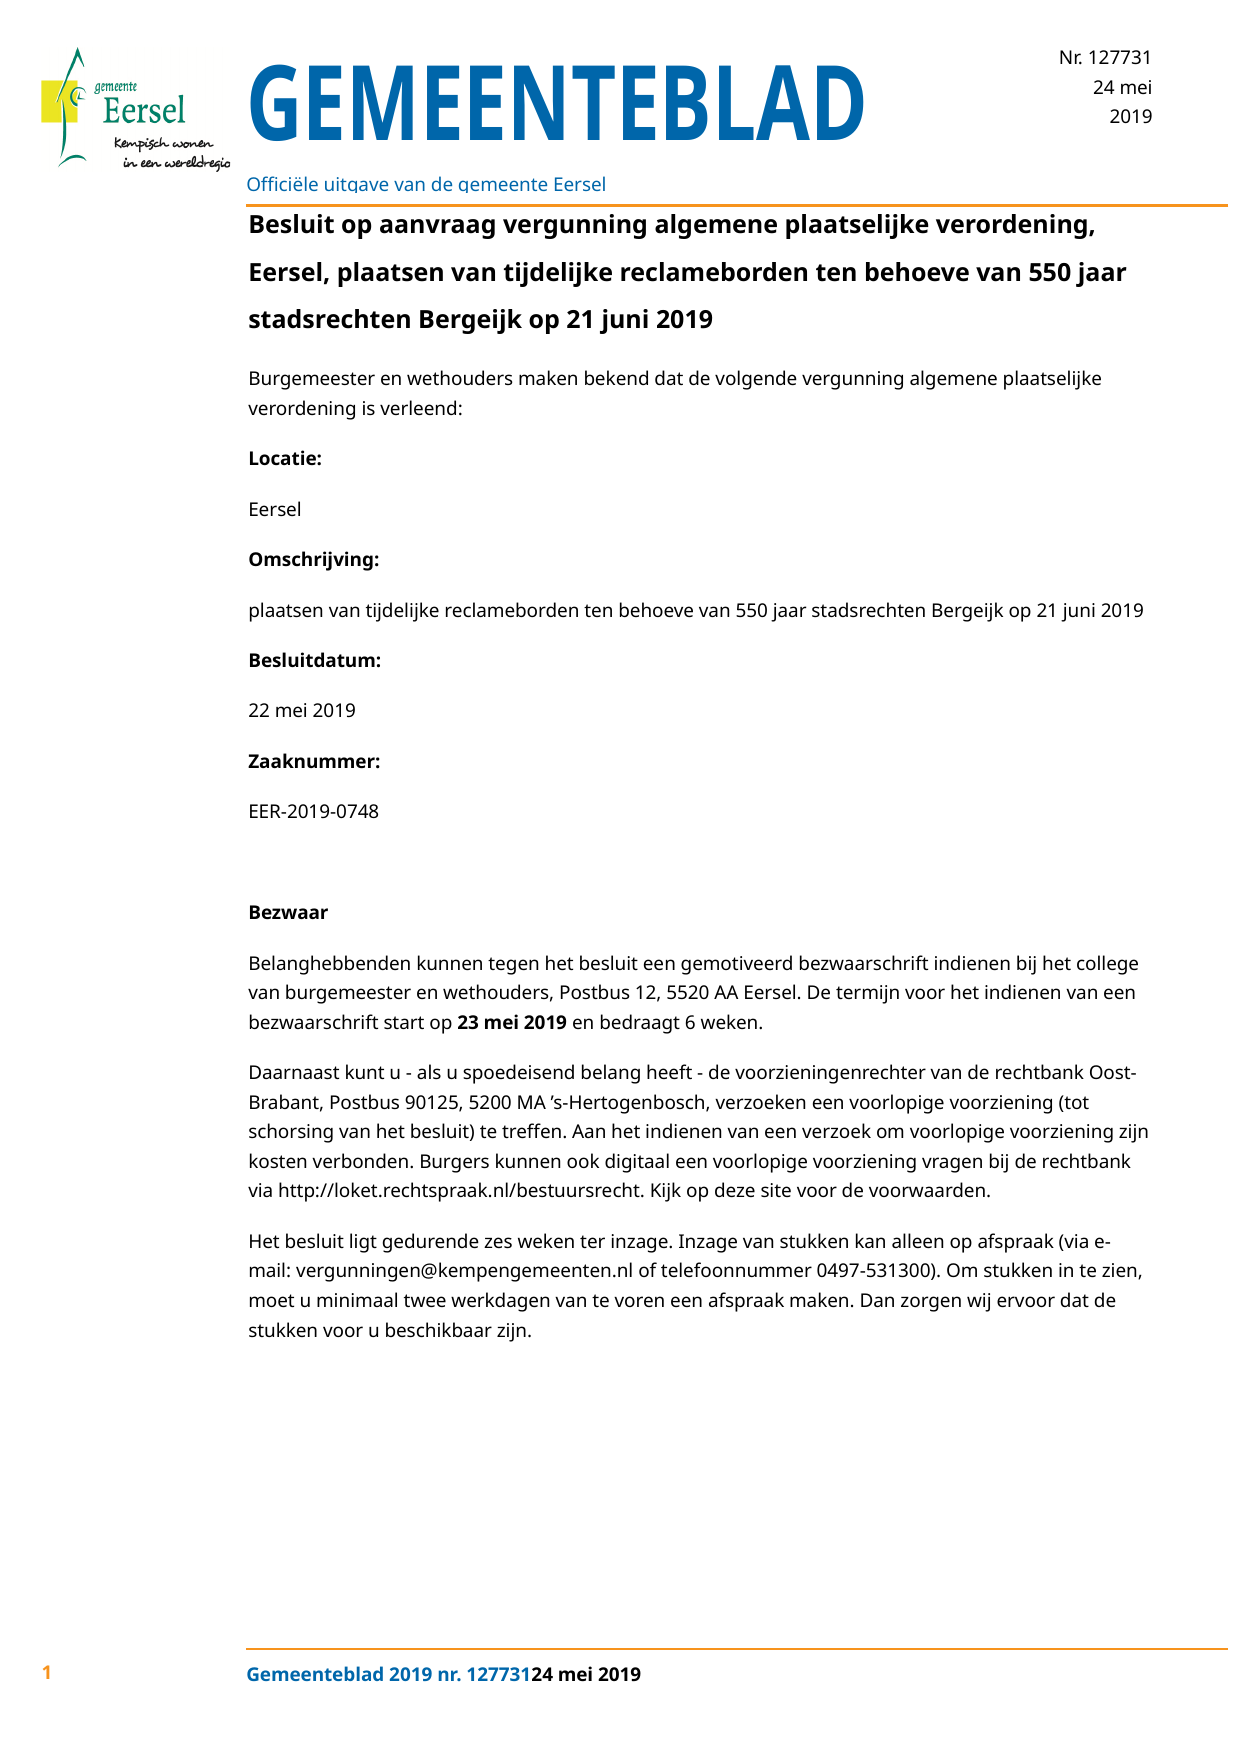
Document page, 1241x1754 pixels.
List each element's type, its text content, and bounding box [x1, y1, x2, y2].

text Zaaknummer: [248, 748, 1152, 774]
text 22 mei 2019 [248, 698, 1152, 723]
text Locatie: [248, 446, 1152, 471]
text Het besluit ligt gedurende zes weken ter inzage. Inzage van stukken kan alleen op afspraak (via e-mail: vergunningen@kempengemeenten.nl of telefoonnummer 0497-531300). Om stukken in te zien, moet u minimaal twee werkdagen van te voren een afspraak maken. Dan zorgen wij ervoor dat de stukken voor u beschikbaar zijn. [248, 1228, 1152, 1342]
text Besluitdatum: [248, 647, 1152, 673]
text Bezwaar [248, 899, 1152, 925]
text Omschrijving: [248, 546, 1152, 572]
picture [41, 47, 231, 172]
text Belanghebbenden kunnen tegen het besluit een gemotiveerd bezwaarschrift indienen bij het college van burgemeester en wethouders, Postbus 12, 5520 AA Eersel. De termijn voor het indienen van een bezwaarschrift start op 23 mei 2019 en bedraagt 6 weken. [248, 950, 1152, 1034]
text plaatsen van tijdelijke reclameborden ten behoeve van 550 jaar stadsrechten Bergeijk op 21 juni 2019 [248, 597, 1152, 622]
text Besluit op aanvraag vergunning algemene plaatselijke verordening, Eersel, plaatsen van tijdelijke reclameborden ten behoeve van 550 jaar stadsrechten Bergeijk op 21 juni 2019 [248, 207, 1152, 336]
text Daarnaast kunt u - als u spoedeisend belang heeft - de voorzieningenrechter van de rechtbank Oost-Brabant, Postbus 90125, 5200 MA ’s-Hertogenbosch, verzoeken een voorlopige voorziening (tot schorsing van het besluit) te treffen. Aan het indienen van een verzoek om voorlopige voorziening zijn kosten verbonden. Burgers kunnen ook digitaal een voorlopige voorziening vragen bij de rechtbank via http://loket.rechtspraak.nl/bestuursrecht. Kijk op deze site voor de voorwaarden. [248, 1059, 1152, 1203]
text EER-2019-0748 [248, 798, 1152, 824]
text Burgemeester en wethouders maken bekend dat de volgende vergunning algemene plaatselijke verordening is verleend: [248, 366, 1152, 421]
text Eersel [248, 496, 1152, 522]
